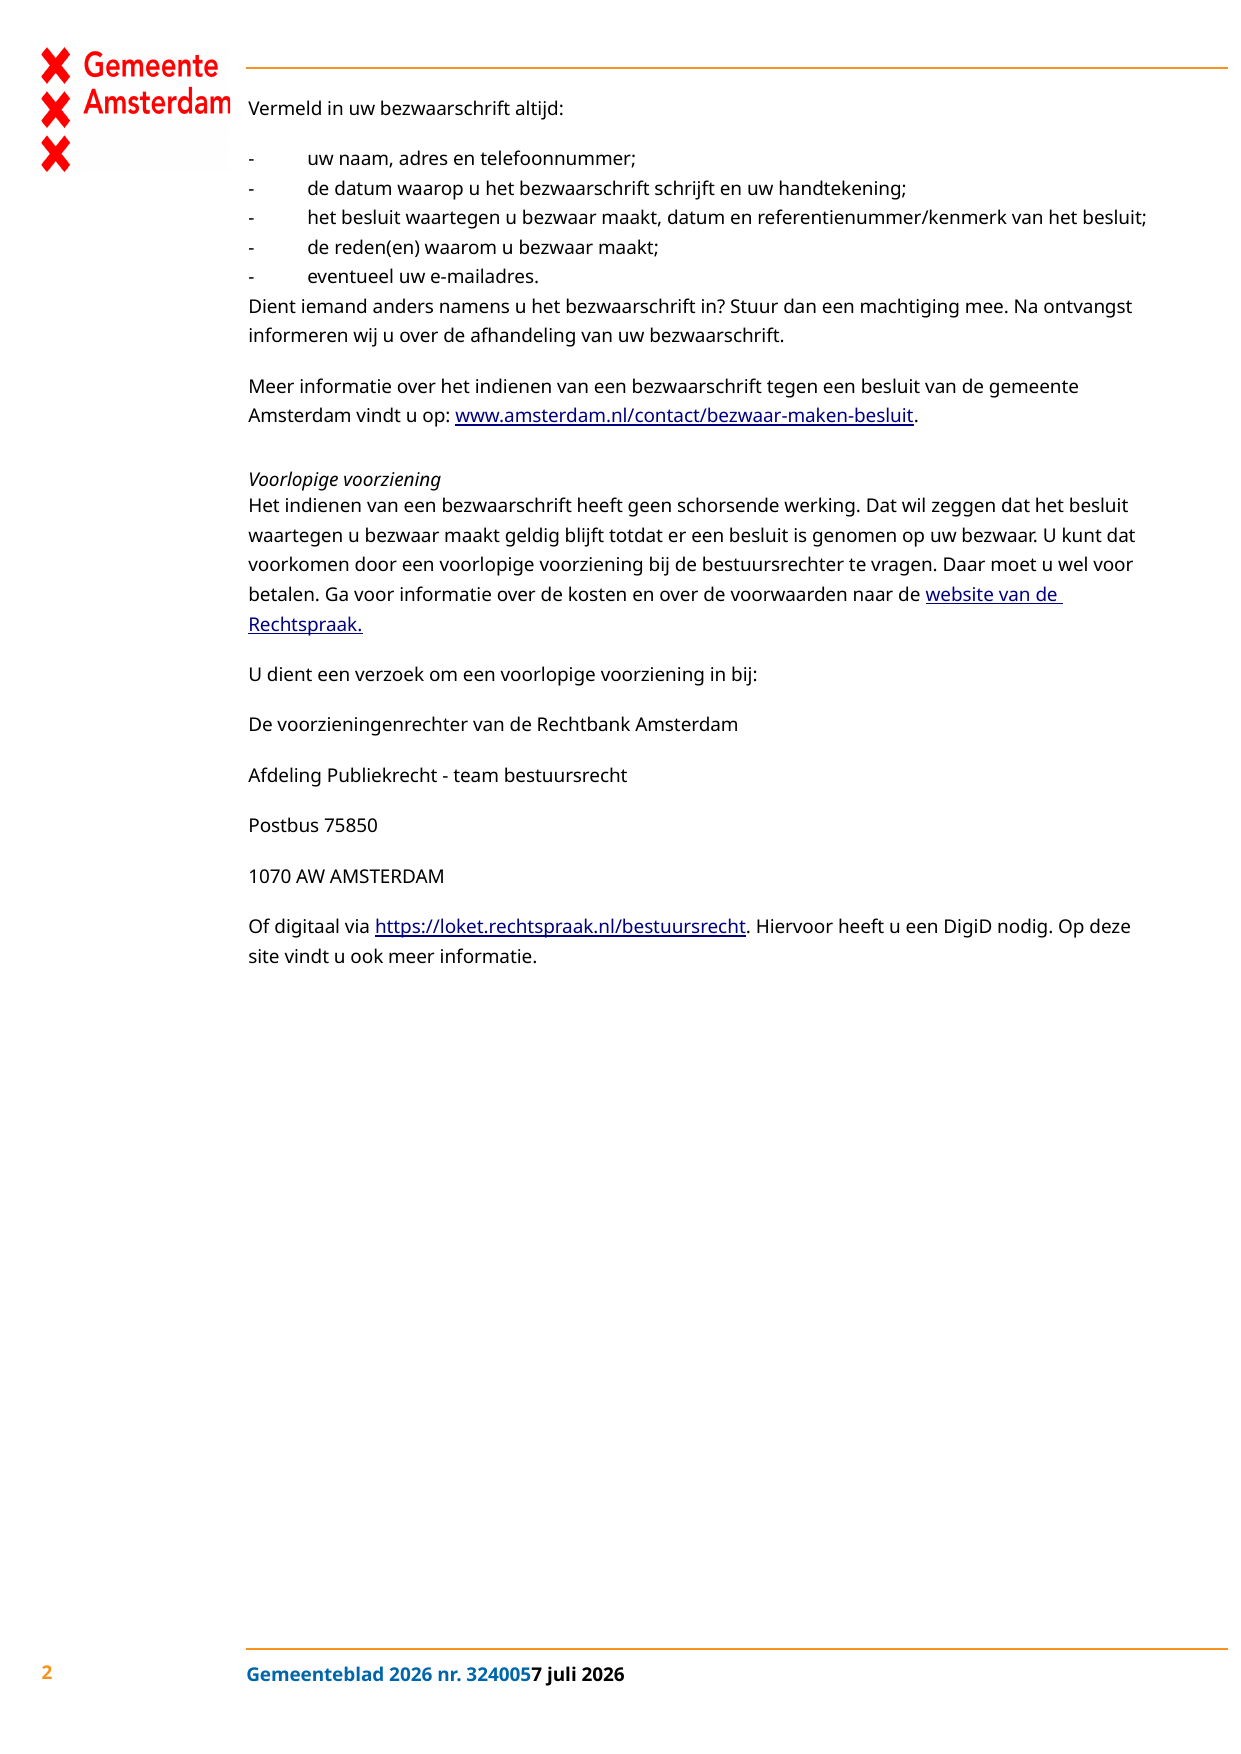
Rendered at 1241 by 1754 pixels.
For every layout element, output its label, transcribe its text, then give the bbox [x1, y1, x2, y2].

text Dient iemand anders namens u het bezwaarschrift in? Stuur dan een machtiging mee. Na ontvangst informeren wij u over de afhandeling van uw bezwaarschrift. [248, 293, 1152, 348]
text Vermeld in uw bezwaarschrift altijd: [248, 95, 1152, 121]
text Afdeling Publiekrecht - team bestuursrecht [248, 762, 1152, 788]
text Het indienen van een bezwaarschrift heeft geen schorsende werking. Dat wil zeggen dat het besluit waartegen u bezwaar maakt geldig blijft totdat er een besluit is genomen op uw bezwaar. U kunt dat voorkomen door een voorlopige voorziening bij de bestuursrechter te vragen. Daar moet u wel voor betalen. Ga voor informatie over de kosten en over de voorwaarden naar de website van de Rechtspraak. [248, 492, 1152, 636]
text Meer informatie over het indienen van een bezwaarschrift tegen een besluit van de gemeente Amsterdam vindt u op: www.amsterdam.nl/contact/bezwaar-maken-besluit. [248, 373, 1152, 428]
text Of digitaal via https://loket.rechtspraak.nl/bestuursrecht. Hiervoor heeft u een DigiD nodig. Op deze site vindt u ook meer informatie. [248, 913, 1152, 968]
list eventueel uw e-mailadres. [248, 263, 1152, 289]
list uw naam, adres en telefoonnummer; [248, 145, 1152, 171]
list de datum waarop u het bezwaarschrift schrijft en uw handtekening; [248, 175, 1152, 201]
list het besluit waartegen u bezwaar maakt, datum en referentienummer/kenmerk van het besluit; [248, 204, 1152, 230]
list de reden(en) waarom u bezwaar maakt; [248, 234, 1152, 260]
text Voorlopige voorziening [248, 467, 1152, 492]
text Postbus 75850 [248, 812, 1152, 838]
text De voorzieningenrechter van de Rechtbank Amsterdam [248, 712, 1152, 737]
text 1070 AW AMSTERDAM [248, 863, 1152, 888]
text U dient een verzoek om een voorlopige voorziening in bij: [248, 661, 1152, 687]
picture [41, 47, 231, 172]
